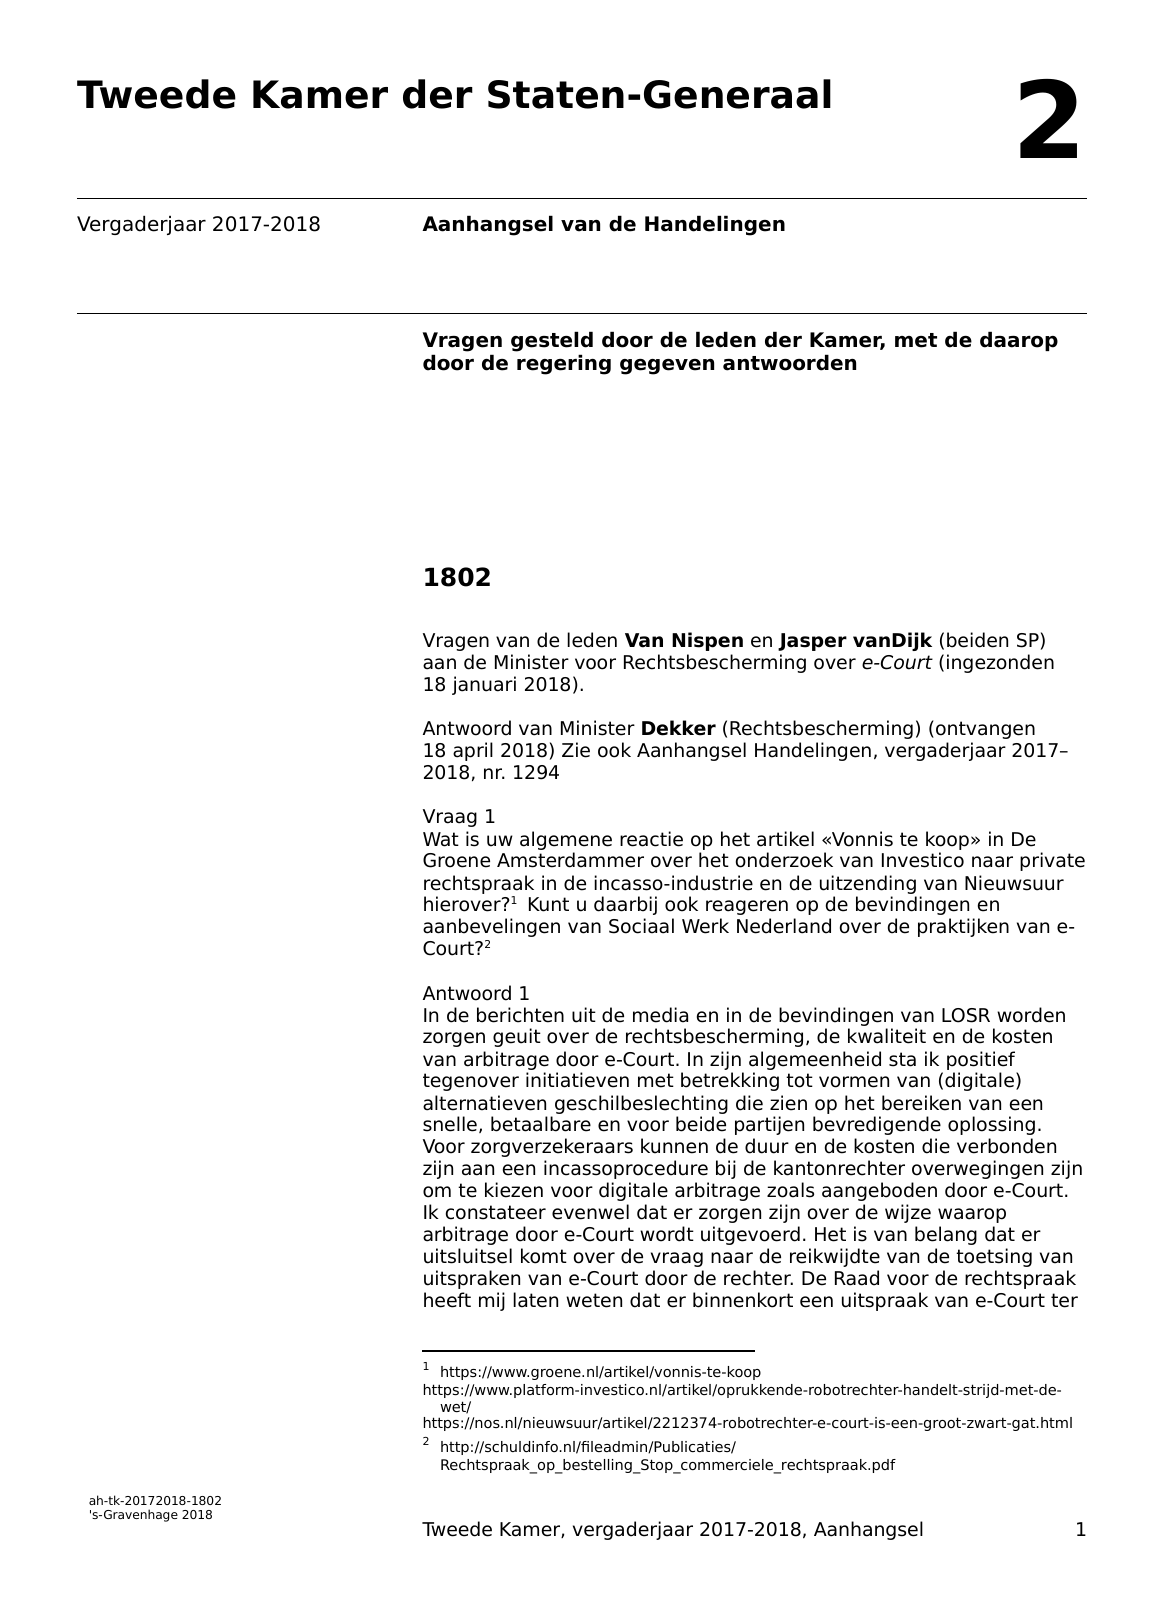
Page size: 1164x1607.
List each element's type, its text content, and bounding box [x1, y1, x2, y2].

text Antwoord van Minister Dekker (Rechtsbescherming) (ontvangen 18 april 2018) Zie ook Aanhangsel Handelingen, vergaderjaar 2017–2018, nr. 1294 [422, 718, 1087, 784]
text Vragen van de leden Van Nispen en Jasper vanDijk (beiden SP) aan de Minister voor Rechtsbescherming over e-Court (ingezonden 18 januari 2018). [422, 630, 1087, 696]
text http://schuldinfo.nl/fileadmin/Publicaties/Rechtspraak_op_bestelling_Stop_commerciele_rechtspraak.pdf [422, 1435, 1087, 1474]
text Antwoord 1 [422, 982, 1087, 1004]
text In de berichten uit de media en in de bevindingen van LOSR worden zorgen geuit over de rechtsbescherming, de kwaliteit en de kosten van arbitrage door e-Court. In zijn algemeenheid sta ik positief tegenover initiatieven met betrekking tot vormen van (digitale) alternatieven geschilbeslechting die zien op het bereiken van een snelle, betaalbare en voor beide partijen bevredigende oplossing. Voor zorgverzekeraars kunnen de duur en de kosten die verbonden zijn aan een incassoprocedure bij de kantonrechter overwegingen zijn om te kiezen voor digitale arbitrage zoals aangeboden door e-Court. Ik constateer evenwel dat er zorgen zijn over de wijze waarop arbitrage door e-Court wordt uitgevoerd. Het is van belang dat er uitsluitsel komt over de vraag naar de reikwijdte van de toetsing van uitspraken van e-Court door de rechter. De Raad voor de rechtspraak heeft mij laten weten dat er binnenkort een uitspraak van e-Court ter [422, 1004, 1087, 1312]
table_header Tweede Kamer der Staten-Generaal [77, 59, 886, 198]
table_cell [77, 314, 422, 375]
text Wat is uw algemene reactie op het artikel «Vonnis te koop» in De Groene Amsterdammer over het onderzoek van Investico naar private rechtspraak in de incasso-industrie en de uitzending van Nieuwsuur hierover? Kunt u daarbij ook reageren op de bevindingen en aanbevelingen van Sociaal Werk Nederland over de praktijken van e-Court? [422, 828, 1087, 960]
text 's-Gravenhage 2018 [88, 1508, 323, 1522]
text Vraag 1 [422, 806, 1087, 828]
table_cell Vragen gesteld door de leden der Kamer, met de daarop door de regering gegeven antwoorden [422, 314, 1087, 375]
text https://nos.nl/nieuwsuur/artikel/2212374-robotrechter-e-court-is-een-groot-zwart-gat.html [422, 1416, 1087, 1432]
table_header 2 [886, 59, 1087, 198]
text 1802 [422, 563, 1087, 592]
text ah-tk-20172018-1802 [88, 1494, 323, 1508]
table_cell Vergaderjaar 2017-2018 [77, 199, 422, 313]
table_cell Aanhangsel van de Handelingen [422, 199, 1087, 313]
text https://www.groene.nl/artikel/vonnis-te-koop [422, 1360, 1087, 1382]
text https://www.platform-investico.nl/artikel/oprukkende-robotrechter-handelt-strijd-met-de-wet/ [422, 1382, 1087, 1416]
